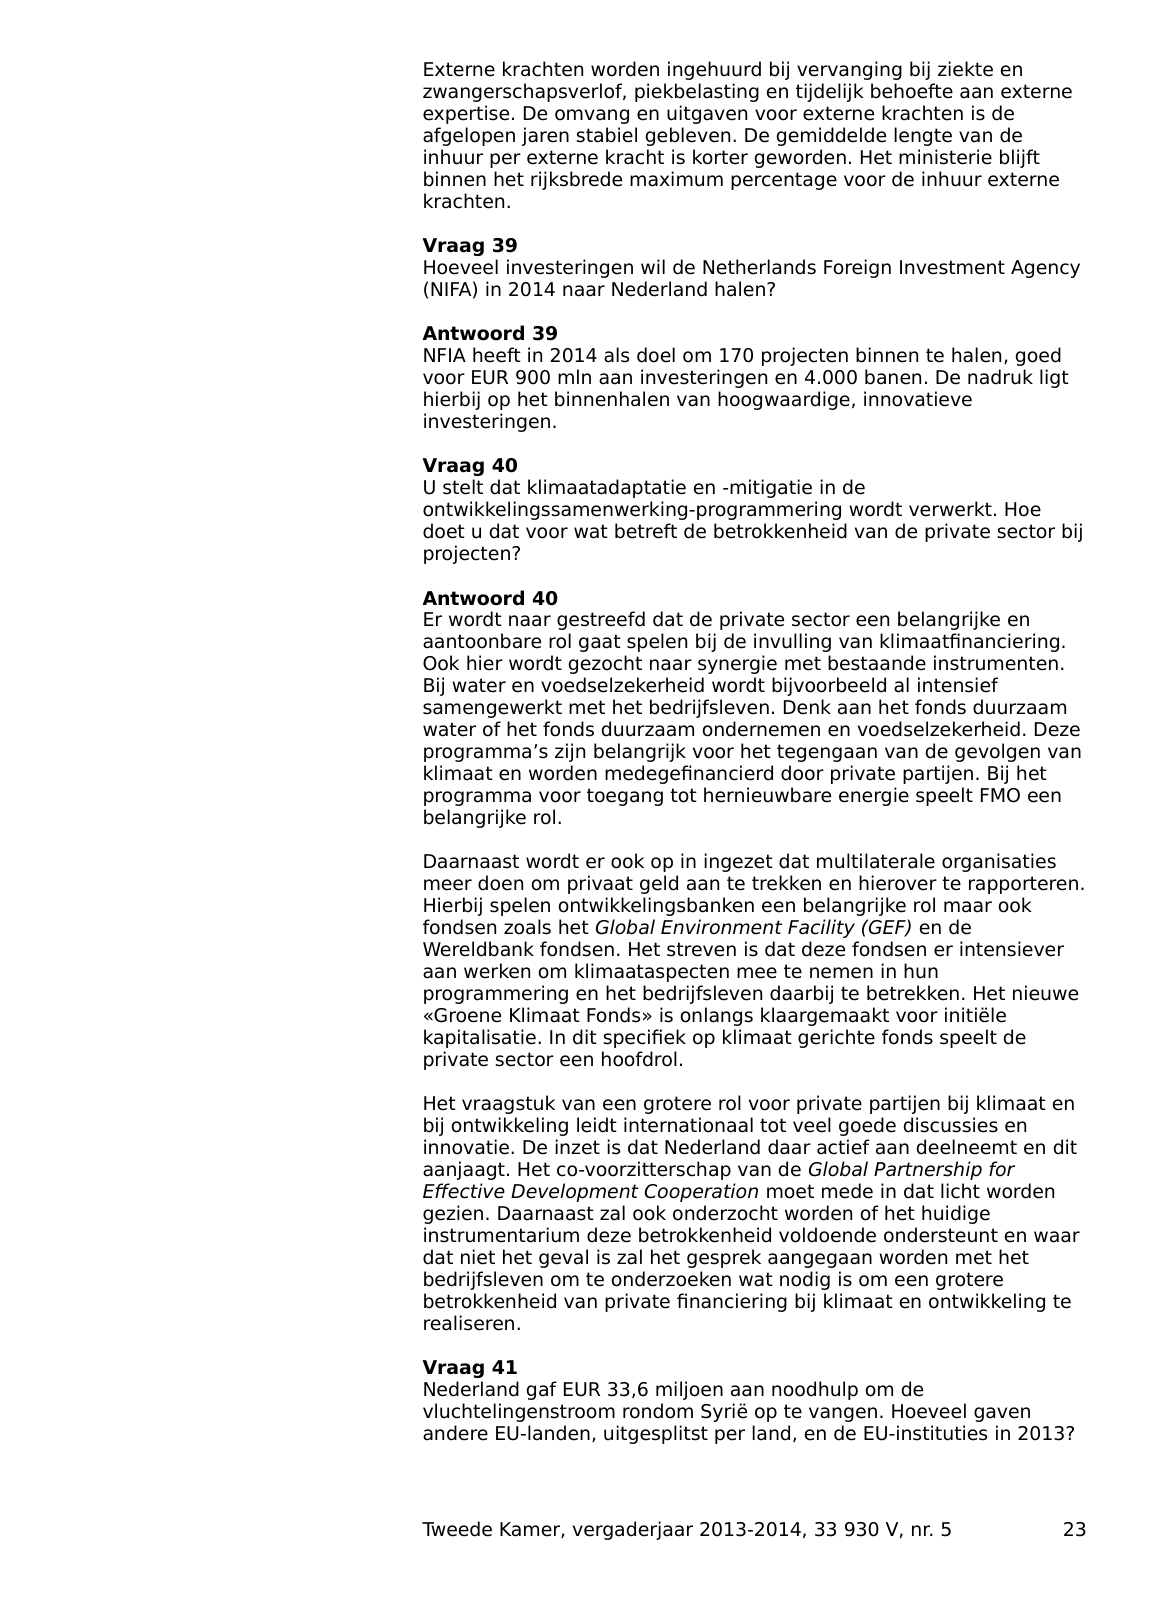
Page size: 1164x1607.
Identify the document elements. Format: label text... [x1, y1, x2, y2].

text Nederland gaf EUR 33,6 miljoen aan noodhulp om de vluchtelingenstroom rondom Syrië op te vangen. Hoeveel gaven andere EU-landen, uitgesplitst per land, en de EU-instituties in 2013? [422, 1379, 1087, 1445]
text NFIA heeft in 2014 als doel om 170 projecten binnen te halen, goed voor EUR 900 mln aan investeringen en 4.000 banen. De nadruk ligt hierbij op het binnenhalen van hoogwaardige, innovatieve investeringen. [422, 345, 1087, 433]
text Daarnaast wordt er ook op in ingezet dat multilaterale organisaties meer doen om privaat geld aan te trekken en hierover te rapporteren. Hierbij spelen ontwikkelingsbanken een belangrijke rol maar ook fondsen zoals het Global Environment Facility (GEF) en de Wereldbank fondsen. Het streven is dat deze fondsen er intensiever aan werken om klimaataspecten mee te nemen in hun programmering en het bedrijfsleven daarbij te betrekken. Het nieuwe «Groene Klimaat Fonds» is onlangs klaargemaakt voor initiële kapitalisatie. In dit specifiek op klimaat gerichte fonds speelt de private sector een hoofdrol. [422, 851, 1087, 1071]
text Vraag 40 [422, 455, 1087, 477]
text Vraag 39 [422, 235, 1087, 257]
text Antwoord 40 [422, 587, 1087, 609]
text Hoeveel investeringen wil de Netherlands Foreign Investment Agency (NIFA) in 2014 naar Nederland halen? [422, 257, 1087, 301]
text Antwoord 39 [422, 323, 1087, 345]
text Het vraagstuk van een grotere rol voor private partijen bij klimaat en bij ontwikkeling leidt internationaal tot veel goede discussies en innovatie. De inzet is dat Nederland daar actief aan deelneemt en dit aanjaagt. Het co-voorzitterschap van de Global Partnership for Effective Development Cooperation moet mede in dat licht worden gezien. Daarnaast zal ook onderzocht worden of het huidige instrumentarium deze betrokkenheid voldoende ondersteunt en waar dat niet het geval is zal het gesprek aangegaan worden met het bedrijfsleven om te onderzoeken wat nodig is om een grotere betrokkenheid van private financiering bij klimaat en ontwikkeling te realiseren. [422, 1093, 1087, 1335]
text Externe krachten worden ingehuurd bij vervanging bij ziekte en zwangerschapsverlof, piekbelasting en tijdelijk behoefte aan externe expertise. De omvang en uitgaven voor externe krachten is de afgelopen jaren stabiel gebleven. De gemiddelde lengte van de inhuur per externe kracht is korter geworden. Het ministerie blijft binnen het rijksbrede maximum percentage voor de inhuur externe krachten. [422, 59, 1087, 213]
text Vraag 41 [422, 1357, 1087, 1379]
text U stelt dat klimaatadaptatie en -mitigatie in de ontwikkelingssamenwerking-programmering wordt verwerkt. Hoe doet u dat voor wat betreft de betrokkenheid van de private sector bij projecten? [422, 477, 1087, 565]
text Er wordt naar gestreefd dat de private sector een belangrijke en aantoonbare rol gaat spelen bij de invulling van klimaatfinanciering. Ook hier wordt gezocht naar synergie met bestaande instrumenten. Bij water en voedselzekerheid wordt bijvoorbeeld al intensief samengewerkt met het bedrijfsleven. Denk aan het fonds duurzaam water of het fonds duurzaam ondernemen en voedselzekerheid. Deze programma’s zijn belangrijk voor het tegengaan van de gevolgen van klimaat en worden medegefinancierd door private partijen. Bij het programma voor toegang tot hernieuwbare energie speelt FMO een belangrijke rol. [422, 609, 1087, 829]
